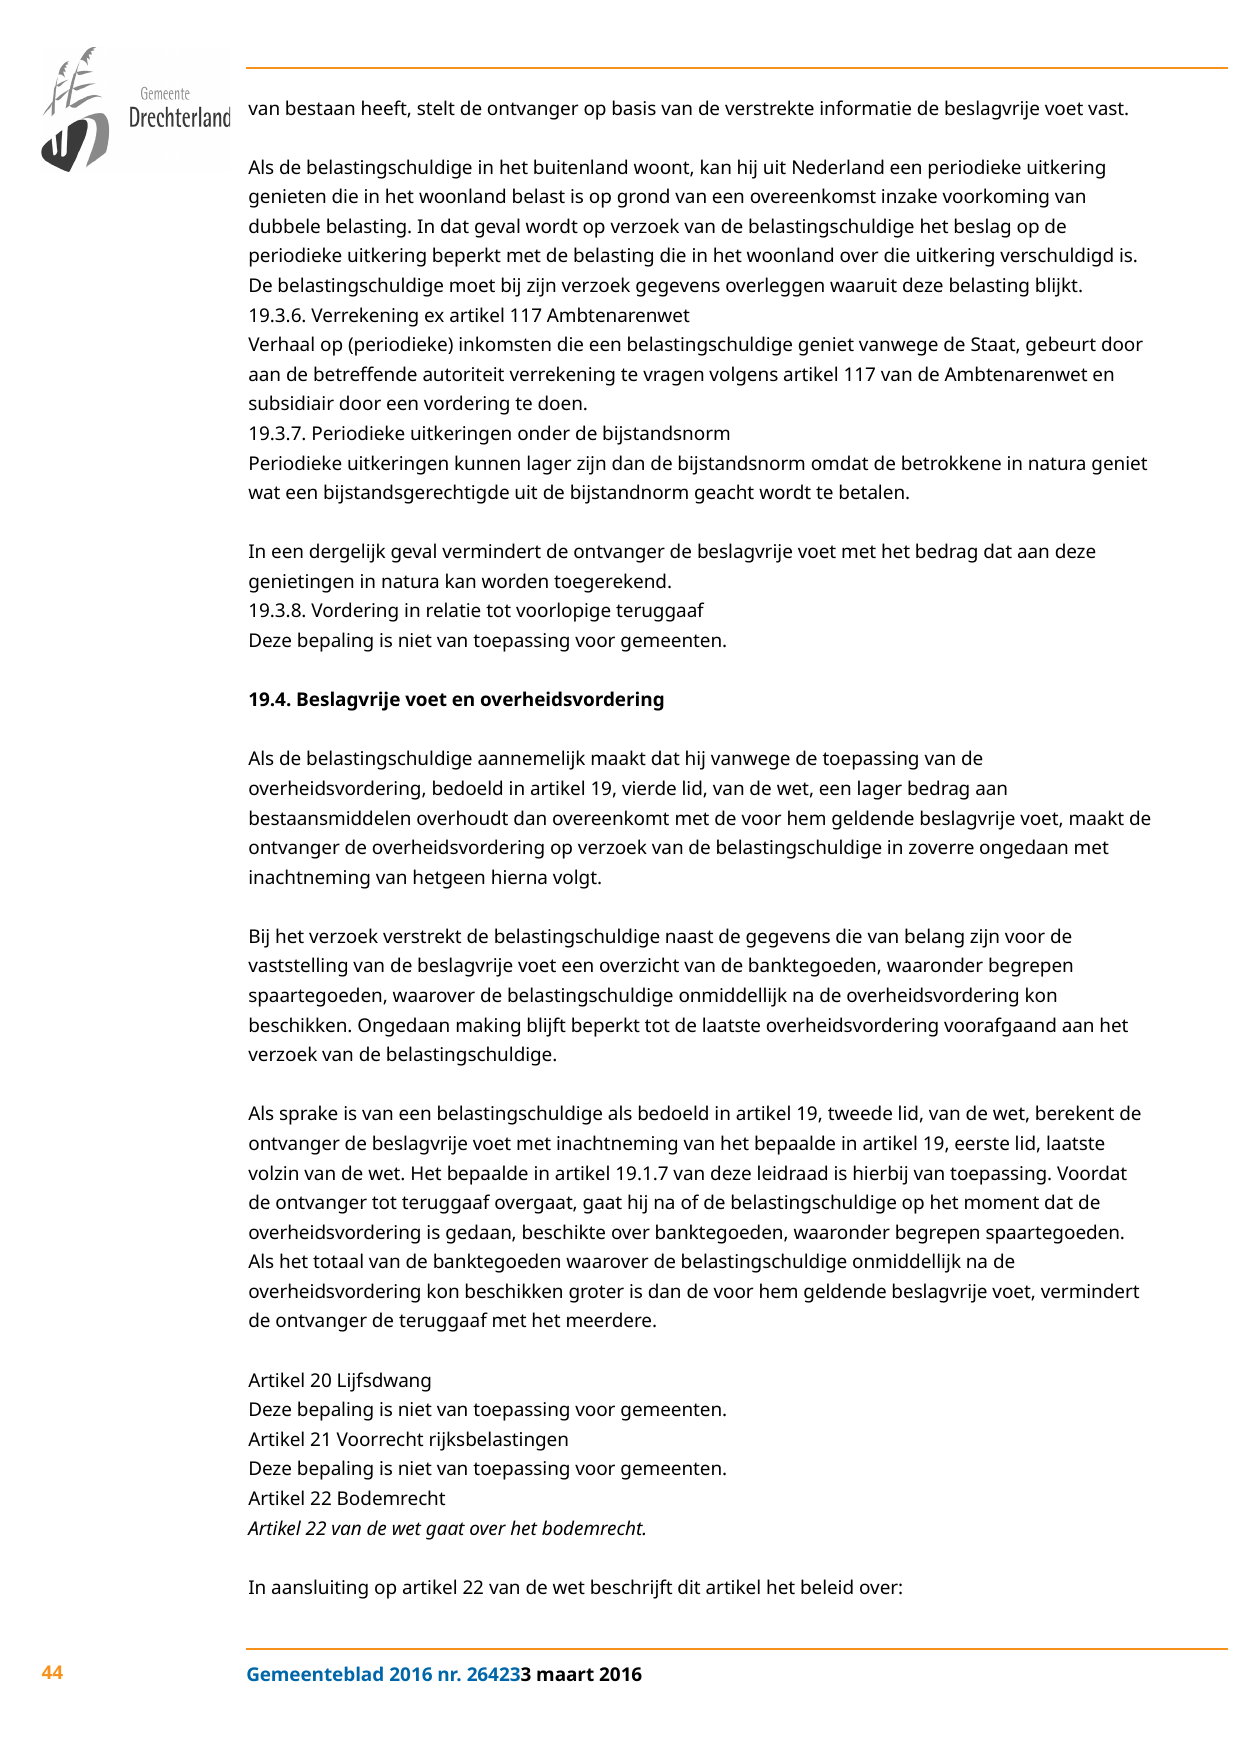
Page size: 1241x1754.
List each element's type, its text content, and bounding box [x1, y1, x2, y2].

text Artikel 20 Lijfsdwang [248, 1367, 1152, 1393]
picture [41, 47, 231, 172]
text 19.3.8. Vordering in relatie tot voorlopige teruggaaf [248, 598, 1152, 623]
text 19.3.6. Verrekening ex artikel 117 Ambtenarenwet [248, 302, 1152, 328]
text In een dergelijk geval vermindert de ontvanger de beslagvrije voet met het bedrag dat aan deze genietingen in natura kan worden toegerekend. [248, 538, 1152, 594]
text Als de belastingschuldige aannemelijk maakt dat hij vanwege de toepassing van de overheidsvordering, bedoeld in artikel 19, vierde lid, van de wet, een lager bedrag aan bestaansmiddelen overhoudt dan overeenkomt met de voor hem geldende beslagvrije voet, maakt de ontvanger de overheidsvordering op verzoek van de belastingschuldige in zoverre ongedaan met inachtneming van hetgeen hierna volgt. [248, 746, 1152, 890]
text Deze bepaling is niet van toepassing voor gemeenten. [248, 627, 1152, 653]
text Deze bepaling is niet van toepassing voor gemeenten. [248, 1396, 1152, 1422]
text 19.4. Beslagvrije voet en overheidsvordering [248, 686, 1152, 712]
text Als sprake is van een belastingschuldige als bedoeld in artikel 19, tweede lid, van de wet, berekent de ontvanger de beslagvrije voet met inachtneming van het bepaalde in artikel 19, eerste lid, laatste volzin van de wet. Het bepaalde in artikel 19.1.7 van deze leidraad is hierbij van toepassing. Voordat de ontvanger tot teruggaaf overgaat, gaat hij na of de belastingschuldige op het moment dat de overheidsvordering is gedaan, beschikte over banktegoeden, waaronder begrepen spaartegoeden. Als het totaal van de banktegoeden waarover de belastingschuldige onmiddellijk na de overheidsvordering kon beschikken groter is dan de voor hem geldende beslagvrije voet, vermindert de ontvanger de teruggaaf met het meerdere. [248, 1101, 1152, 1333]
text Artikel 22 van de wet gaat over het bodemrecht. [248, 1515, 1152, 1541]
text Bij het verzoek verstrekt de belastingschuldige naast de gegevens die van belang zijn voor de vaststelling van de beslagvrije voet een overzicht van de banktegoeden, waaronder begrepen spaartegoeden, waarover de belastingschuldige onmiddellijk na de overheidsvordering kon beschikken. Ongedaan making blijft beperkt tot de laatste overheidsvordering voorafgaand aan het verzoek van de belastingschuldige. [248, 923, 1152, 1067]
text 19.3.7. Periodieke uitkeringen onder de bijstandsnorm [248, 420, 1152, 446]
text Artikel 22 Bodemrecht [248, 1485, 1152, 1511]
text Als de belastingschuldige in het buitenland woont, kan hij uit Nederland een periodieke uitkering genieten die in het woonland belast is op grond van een overeenkomst inzake voorkoming van dubbele belasting. In dat geval wordt op verzoek van de belastingschuldige het beslag op de periodieke uitkering beperkt met de belasting die in het woonland over die uitkering verschuldigd is. De belastingschuldige moet bij zijn verzoek gegevens overleggen waaruit deze belasting blijkt. [248, 154, 1152, 298]
text Artikel 21 Voorrecht rijksbelastingen [248, 1426, 1152, 1452]
text In aansluiting op artikel 22 van de wet beschrijft dit artikel het beleid over: [248, 1574, 1152, 1600]
text Verhaal op (periodieke) inkomsten die een belastingschuldige geniet vanwege de Staat, gebeurt door aan de betreffende autoriteit verrekening te vragen volgens artikel 117 van de Ambtenarenwet en subsidiair door een vordering te doen. [248, 331, 1152, 416]
text van bestaan heeft, stelt de ontvanger op basis van de verstrekte informatie de beslagvrije voet vast. [248, 95, 1152, 121]
text Periodieke uitkeringen kunnen lager zijn dan de bijstandsnorm omdat de betrokkene in natura geniet wat een bijstandsgerechtigde uit de bijstandnorm geacht wordt te betalen. [248, 450, 1152, 505]
text Deze bepaling is niet van toepassing voor gemeenten. [248, 1456, 1152, 1481]
